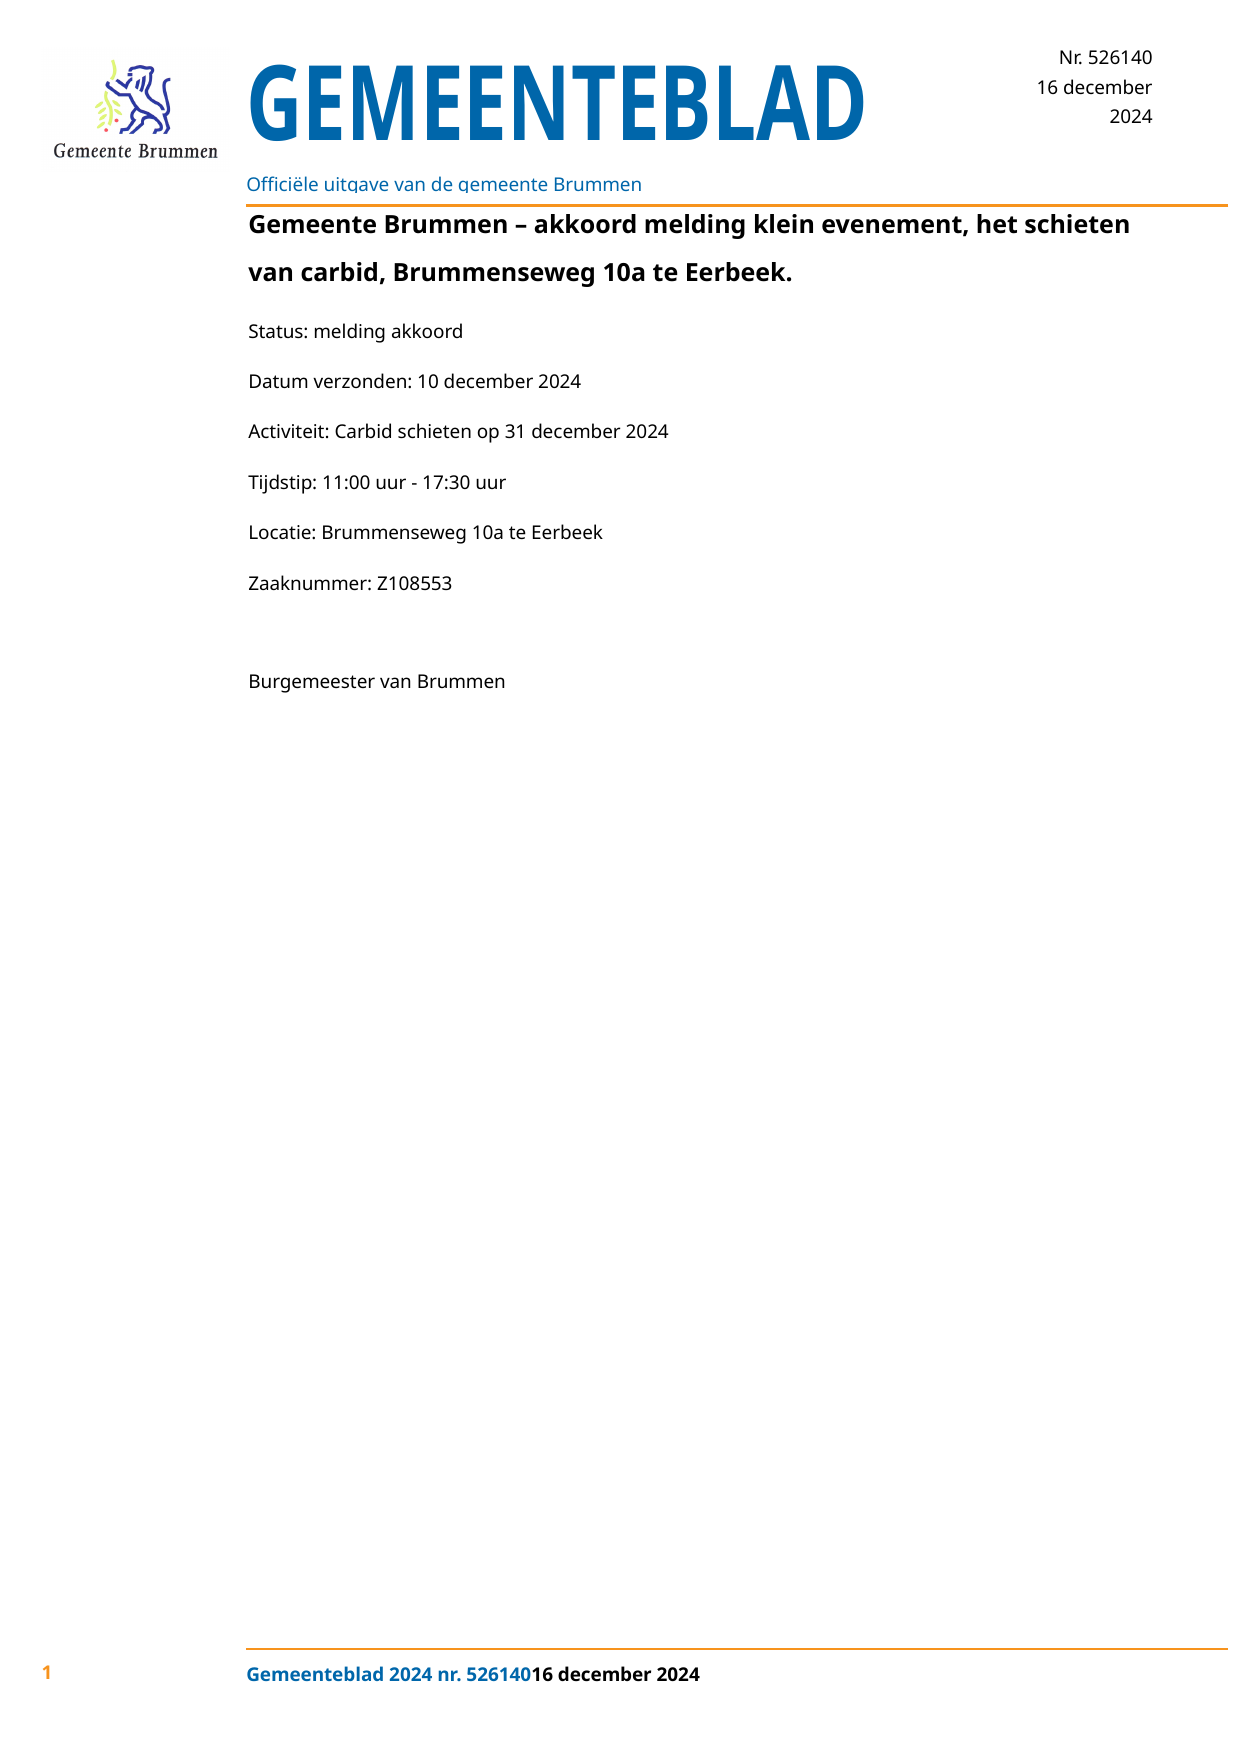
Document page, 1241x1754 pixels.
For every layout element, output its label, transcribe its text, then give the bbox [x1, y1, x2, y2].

text Gemeente Brummen – akkoord melding klein evenement, het schieten van carbid, Brummenseweg 10a te Eerbeek. [248, 207, 1152, 288]
text Activiteit: Carbid schieten op 31 december 2024 [248, 419, 1152, 444]
text Burgemeester van Brummen [248, 668, 1152, 694]
text Zaaknummer: Z108553 [248, 570, 1152, 596]
text Locatie: Brummenseweg 10a te Eerbeek [248, 519, 1152, 545]
text Status: melding akkoord [248, 318, 1152, 344]
text Tijdstip: 11:00 uur - 17:30 uur [248, 469, 1152, 495]
text Datum verzonden: 10 december 2024 [248, 368, 1152, 394]
picture [41, 47, 231, 172]
